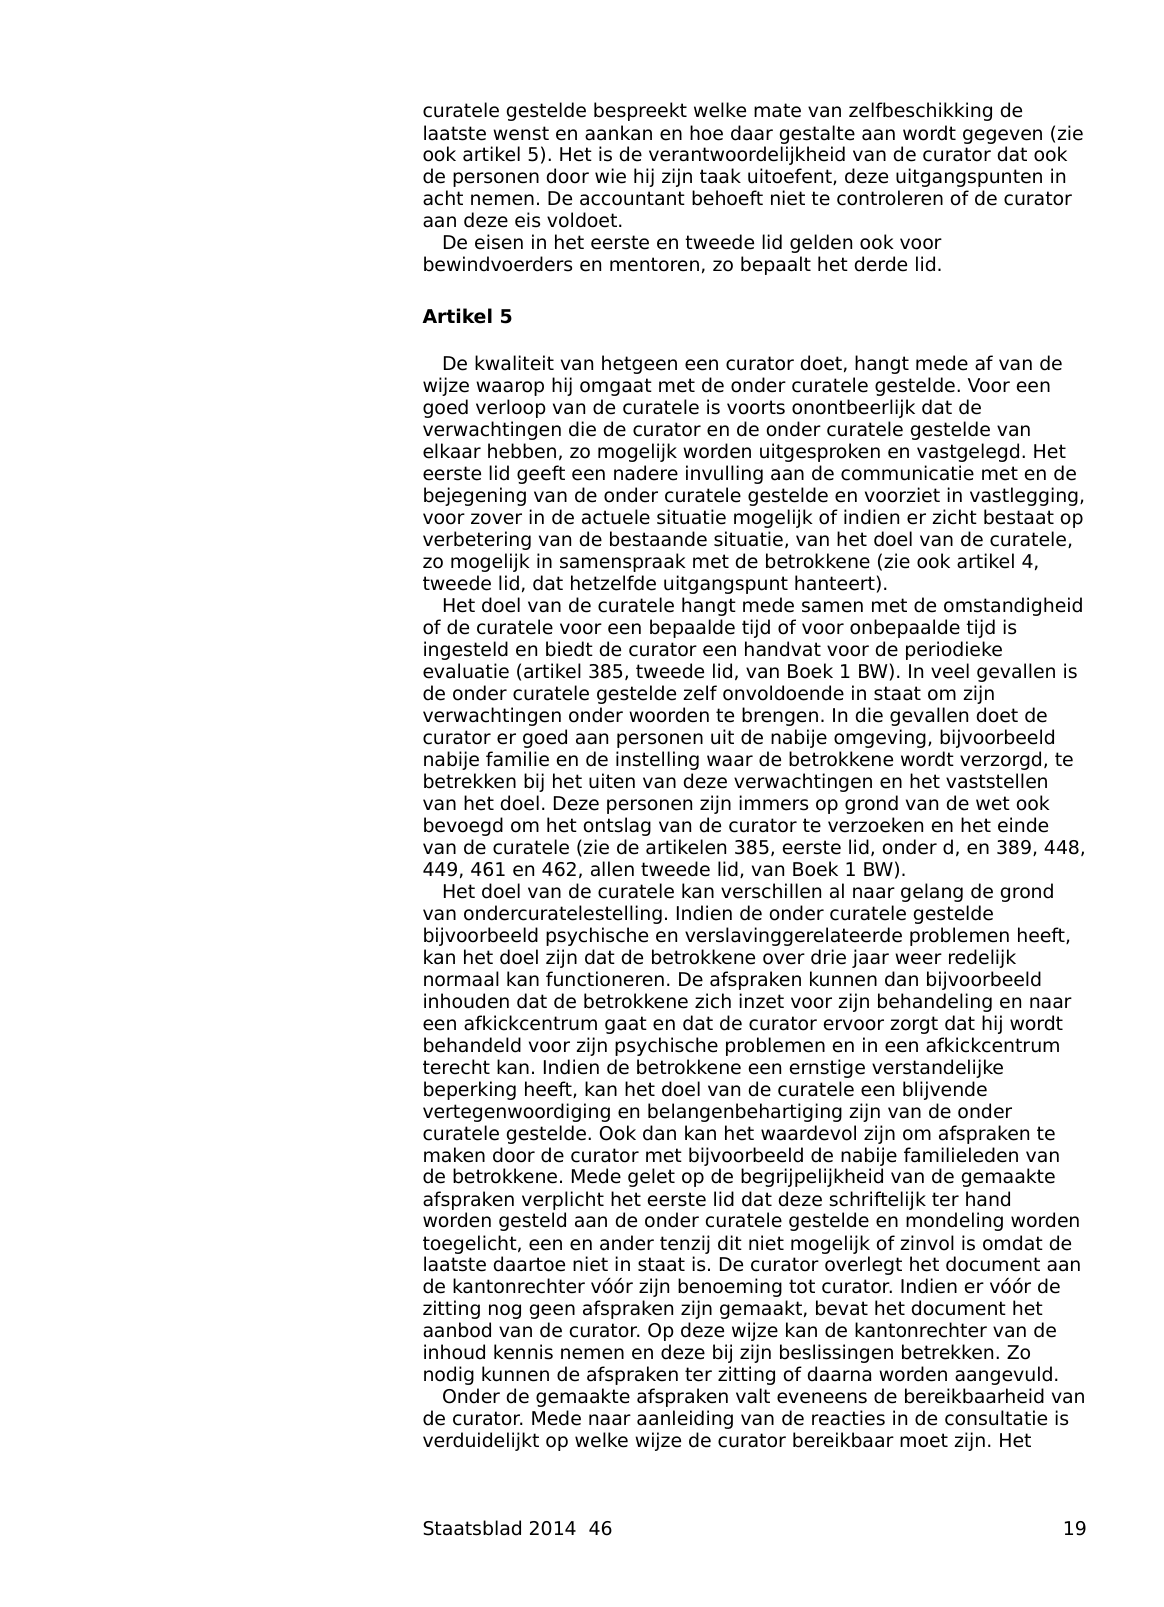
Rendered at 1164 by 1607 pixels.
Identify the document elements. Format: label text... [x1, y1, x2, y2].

text Het doel van de curatele kan verschillen al naar gelang de grond van ondercuratelestelling. Indien de onder curatele gestelde bijvoorbeeld psychische en verslavinggerelateerde problemen heeft, kan het doel zijn dat de betrokkene over drie jaar weer redelijk normaal kan functioneren. De afspraken kunnen dan bijvoorbeeld inhouden dat de betrokkene zich inzet voor zijn behandeling en naar een afkickcentrum gaat en dat de curator ervoor zorgt dat hij wordt behandeld voor zijn psychische problemen en in een afkickcentrum terecht kan. Indien de betrokkene een ernstige verstandelijke beperking heeft, kan het doel van de curatele een blijvende vertegenwoordiging en belangenbehartiging zijn van de onder curatele gestelde. Ook dan kan het waardevol zijn om afspraken te maken door de curator met bijvoorbeeld de nabije familieleden van de betrokkene. Mede gelet op de begrijpelijkheid van de gemaakte afspraken verplicht het eerste lid dat deze schriftelijk ter hand worden gesteld aan de onder curatele gestelde en mondeling worden toegelicht, een en ander tenzij dit niet mogelijk of zinvol is omdat de laatste daartoe niet in staat is. De curator overlegt het document aan de kantonrechter vóór zijn benoeming tot curator. Indien er vóór de zitting nog geen afspraken zijn gemaakt, bevat het document het aanbod van de curator. Op deze wijze kan de kantonrechter van de inhoud kennis nemen en deze bij zijn beslissingen betrekken. Zo nodig kunnen de afspraken ter zitting of daarna worden aangevuld. [422, 881, 1087, 1386]
subtitle Artikel 5 [422, 306, 1087, 328]
text De kwaliteit van hetgeen een curator doet, hangt mede af van de wijze waarop hij omgaat met de onder curatele gestelde. Voor een goed verloop van de curatele is voorts onontbeerlijk dat de verwachtingen die de curator en de onder curatele gestelde van elkaar hebben, zo mogelijk worden uitgesproken en vastgelegd. Het eerste lid geeft een nadere invulling aan de communicatie met en de bejegening van de onder curatele gestelde en voorziet in vastlegging, voor zover in de actuele situatie mogelijk of indien er zicht bestaat op verbetering van de bestaande situatie, van het doel van de curatele, zo mogelijk in samenspraak met de betrokkene (zie ook artikel 4, tweede lid, dat hetzelfde uitgangspunt hanteert). [422, 353, 1087, 595]
text curatele gestelde bespreekt welke mate van zelfbeschikking de laatste wenst en aankan en hoe daar gestalte aan wordt gegeven (zie ook artikel 5). Het is de verantwoordelijkheid van de curator dat ook de personen door wie hij zijn taak uitoefent, deze uitgangspunten in acht nemen. De accountant behoeft niet te controleren of de curator aan deze eis voldoet. [422, 100, 1087, 232]
text Onder de gemaakte afspraken valt eveneens de bereikbaarheid van de curator. Mede naar aanleiding van de reacties in de consultatie is verduidelijkt op welke wijze de curator bereikbaar moet zijn. Het [422, 1386, 1087, 1452]
text De eisen in het eerste en tweede lid gelden ook voor bewindvoerders en mentoren, zo bepaalt het derde lid. [422, 232, 1087, 276]
text Het doel van de curatele hangt mede samen met de omstandigheid of de curatele voor een bepaalde tijd of voor onbepaalde tijd is ingesteld en biedt de curator een handvat voor de periodieke evaluatie (artikel 385, tweede lid, van Boek 1 BW). In veel gevallen is de onder curatele gestelde zelf onvoldoende in staat om zijn verwachtingen onder woorden te brengen. In die gevallen doet de curator er goed aan personen uit de nabije omgeving, bijvoorbeeld nabije familie en de instelling waar de betrokkene wordt verzorgd, te betrekken bij het uiten van deze verwachtingen en het vaststellen van het doel. Deze personen zijn immers op grond van de wet ook bevoegd om het ontslag van de curator te verzoeken en het einde van de curatele (zie de artikelen 385, eerste lid, onder d, en 389, 448, 449, 461 en 462, allen tweede lid, van Boek 1 BW). [422, 595, 1087, 881]
